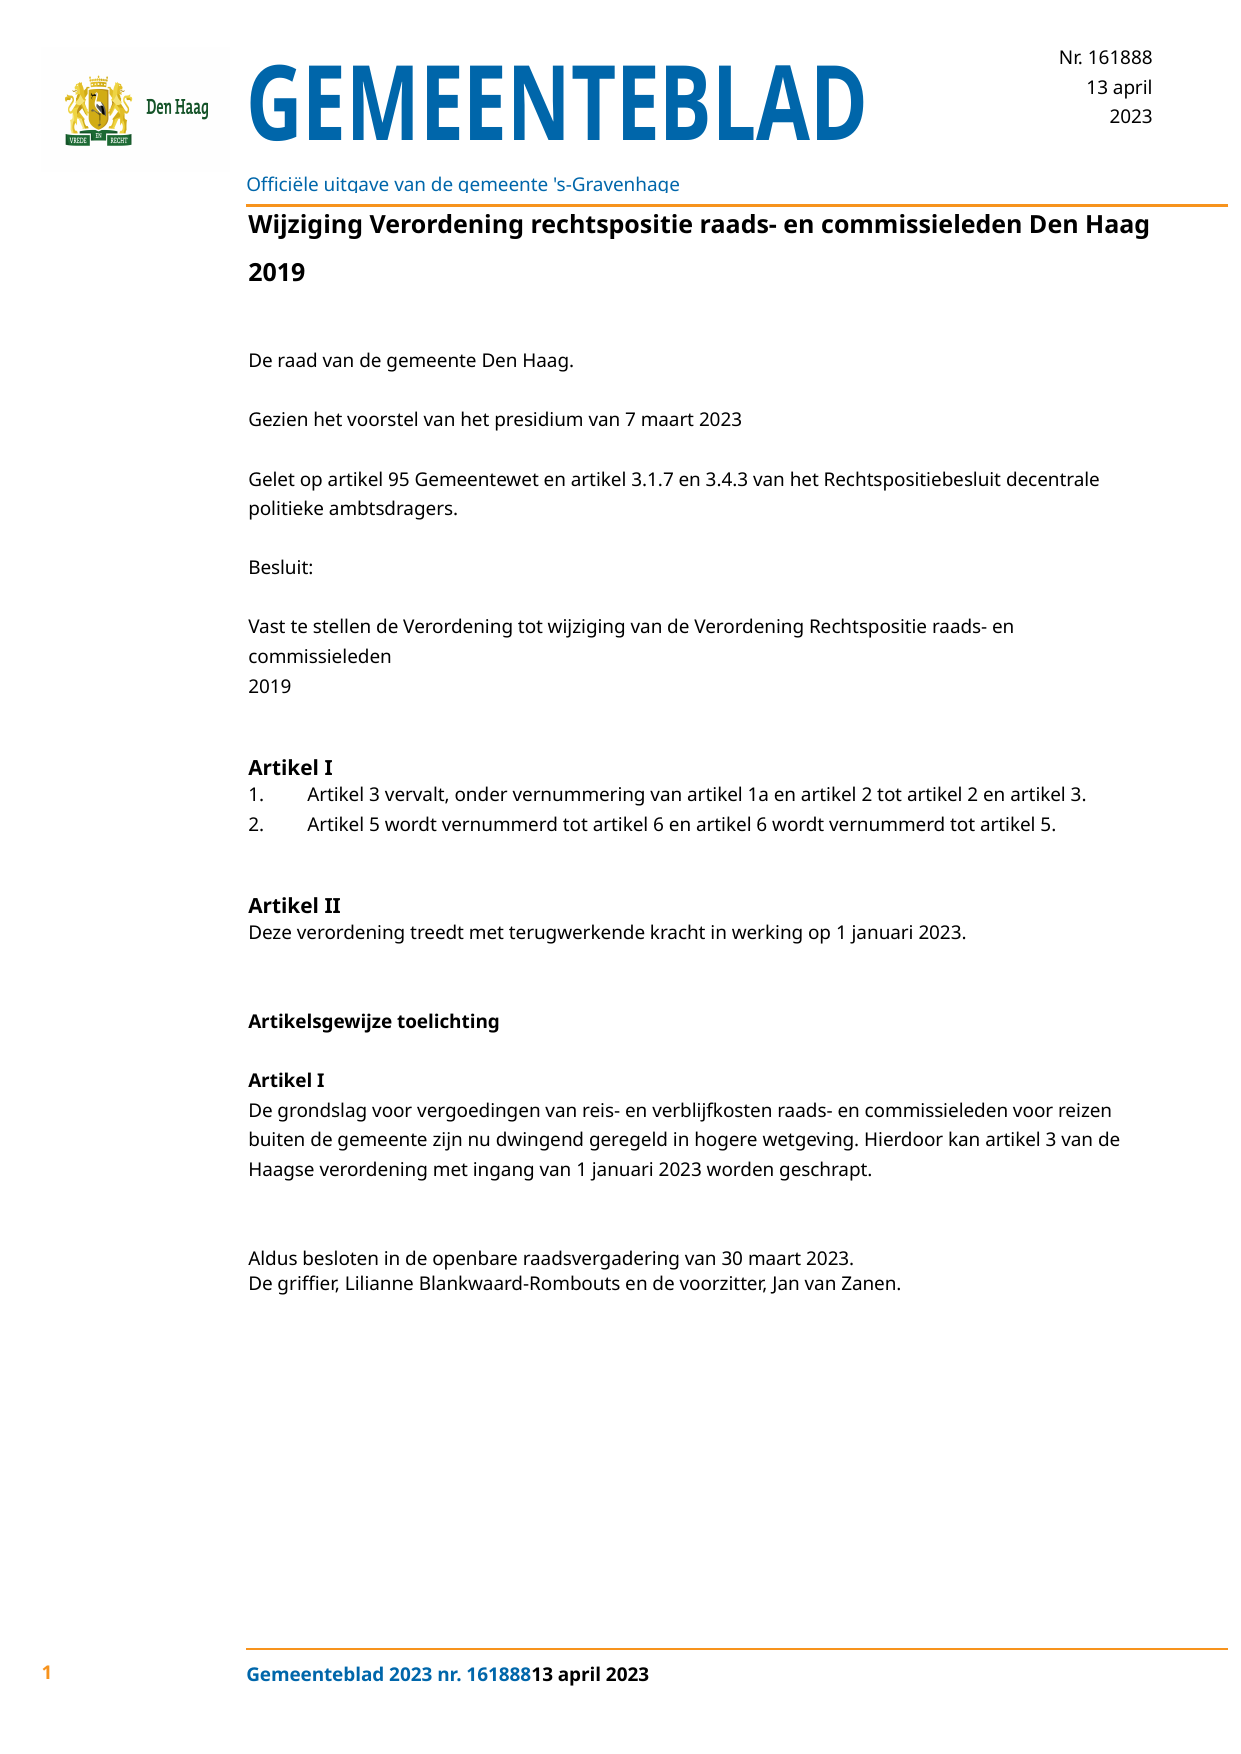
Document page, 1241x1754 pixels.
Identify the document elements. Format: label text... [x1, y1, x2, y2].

text Wijziging Verordening rechtspositie raads- en commissieleden Den Haag 2019 [248, 207, 1152, 288]
text Artikelsgewijze toelichting [248, 1008, 1152, 1034]
text Artikel II [248, 891, 1152, 919]
text Aldus besloten in de openbare raadsvergadering van 30 maart 2023. [248, 1245, 1152, 1271]
text Artikel I [248, 1067, 1152, 1093]
text De griffier, Lilianne Blankwaard-Rombouts en de voorzitter, Jan van Zanen. [248, 1271, 1152, 1296]
picture [41, 47, 231, 172]
text Besluit: [248, 554, 1152, 580]
text De grondslag voor vergoedingen van reis- en verblijfkosten raads- en commissieleden voor reizen buiten de gemeente zijn nu dwingend geregeld in hogere wetgeving. Hierdoor kan artikel 3 van de Haagse verordening met ingang van 1 januari 2023 worden geschrapt. [248, 1097, 1152, 1182]
list Artikel 3 vervalt, onder vernummering van artikel 1a en artikel 2 tot artikel 2 en artikel 3. [248, 781, 1152, 807]
text Deze verordening treedt met terugwerkende kracht in werking op 1 januari 2023. [248, 919, 1152, 945]
text Gezien het voorstel van het presidium van 7 maart 2023 [248, 407, 1152, 432]
text De raad van de gemeente Den Haag. [248, 347, 1152, 373]
text Gelet op artikel 95 Gemeentewet en artikel 3.1.7 en 3.4.3 van het Rechtspositiebesluit decentrale politieke ambtsdragers. [248, 466, 1152, 521]
text Artikel I [248, 753, 1152, 781]
text 2019 [248, 673, 1152, 699]
list Artikel 5 wordt vernummerd tot artikel 6 en artikel 6 wordt vernummerd tot artikel 5. [248, 811, 1152, 837]
text Vast te stellen de Verordening tot wijziging van de Verordening Rechtspositie raads- en commissieleden [248, 614, 1152, 669]
